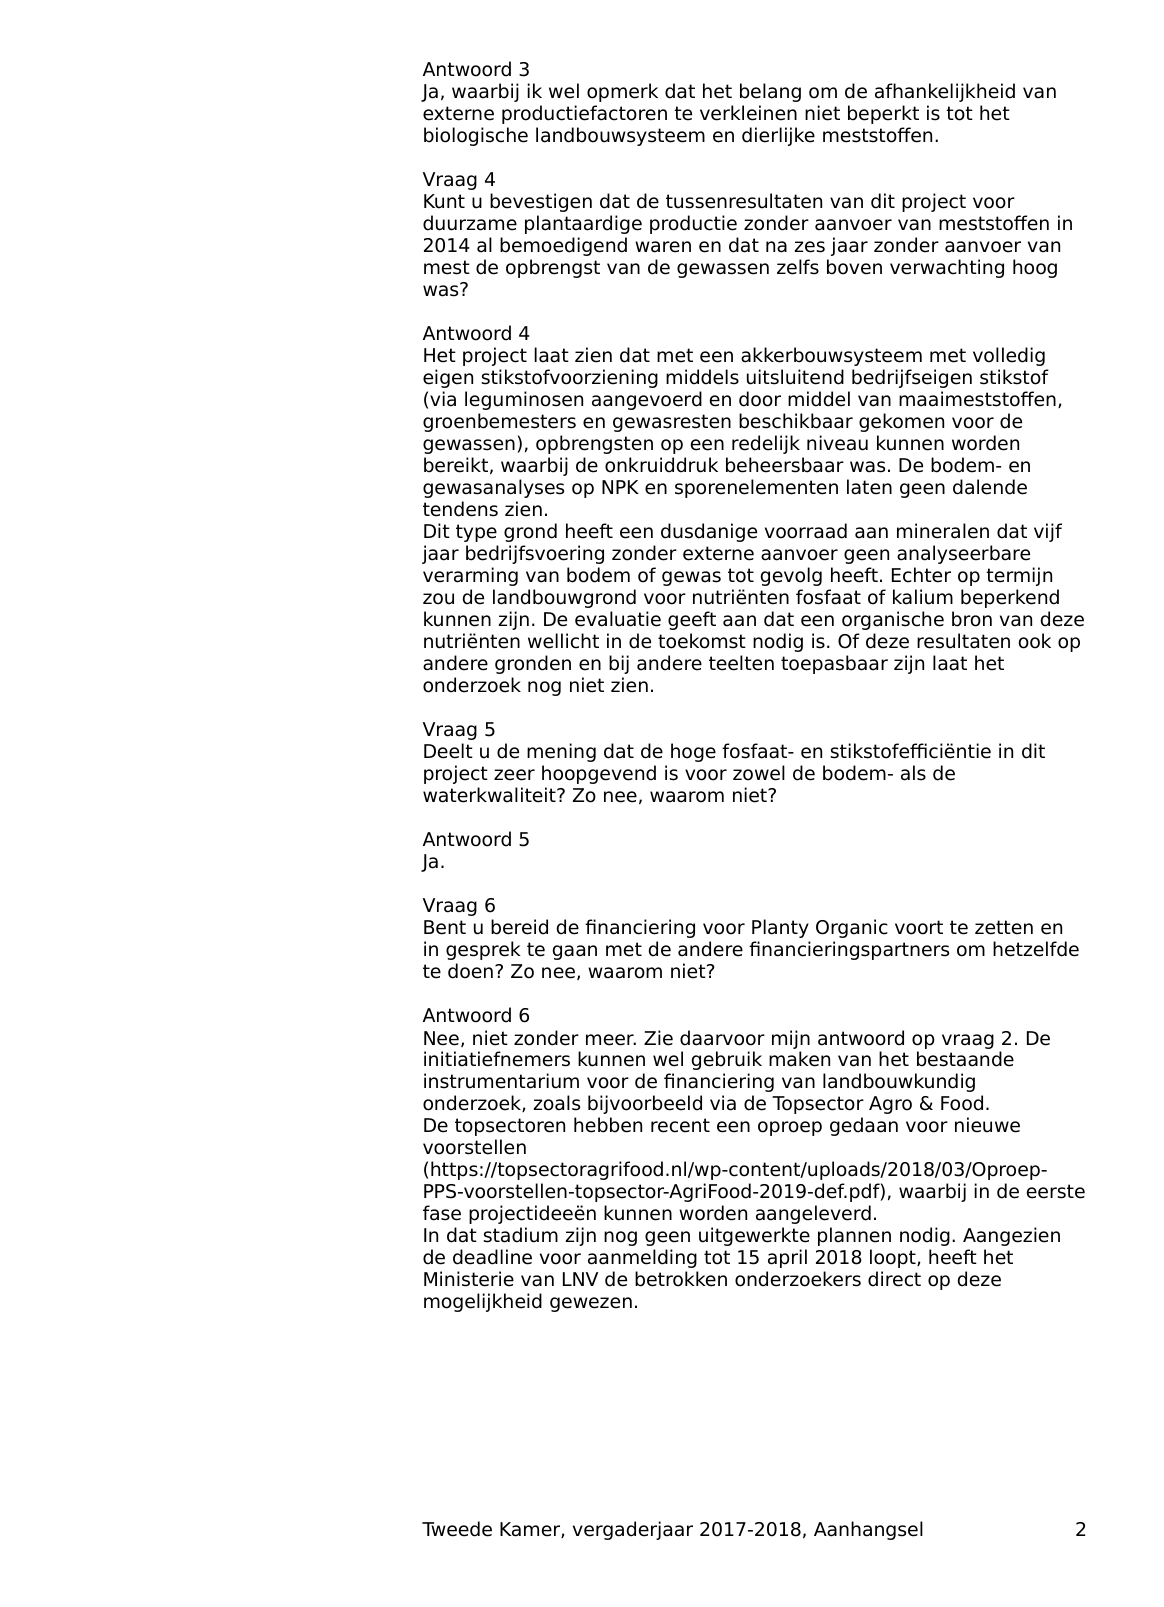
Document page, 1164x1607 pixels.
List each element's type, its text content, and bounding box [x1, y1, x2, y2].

text Antwoord 5 [422, 829, 1087, 851]
text Dit type grond heeft een dusdanige voorraad aan mineralen dat vijf jaar bedrijfsvoering zonder externe aanvoer geen analyseerbare verarming van bodem of gewas tot gevolg heeft. Echter op termijn zou de landbouwgrond voor nutriënten fosfaat of kalium beperkend kunnen zijn. De evaluatie geeft aan dat een organische bron van deze nutriënten wellicht in de toekomst nodig is. Of deze resultaten ook op andere gronden en bij andere teelten toepasbaar zijn laat het onderzoek nog niet zien. [422, 521, 1087, 697]
text In dat stadium zijn nog geen uitgewerkte plannen nodig. Aangezien de deadline voor aanmelding tot 15 april 2018 loopt, heeft het Ministerie van LNV de betrokken onderzoekers direct op deze mogelijkheid gewezen. [422, 1225, 1087, 1313]
text Antwoord 4 [422, 323, 1087, 345]
text Antwoord 3 [422, 59, 1087, 81]
text Kunt u bevestigen dat de tussenresultaten van dit project voor duurzame plantaardige productie zonder aanvoer van meststoffen in 2014 al bemoedigend waren en dat na zes jaar zonder aanvoer van mest de opbrengst van de gewassen zelfs boven verwachting hoog was? [422, 191, 1087, 301]
text Deelt u de mening dat de hoge fosfaat- en stikstofefficiëntie in dit project zeer hoopgevend is voor zowel de bodem- als de waterkwaliteit? Zo nee, waarom niet? [422, 741, 1087, 807]
text Ja, waarbij ik wel opmerk dat het belang om de afhankelijkheid van externe productiefactoren te verkleinen niet beperkt is tot het biologische landbouwsysteem en dierlijke meststoffen. [422, 81, 1087, 147]
text Het project laat zien dat met een akkerbouwsysteem met volledig eigen stikstofvoorziening middels uitsluitend bedrijfseigen stikstof (via leguminosen aangevoerd en door middel van maaimeststoffen, groenbemesters en gewasresten beschikbaar gekomen voor de gewassen), opbrengsten op een redelijk niveau kunnen worden bereikt, waarbij de onkruiddruk beheersbaar was. De bodem- en gewasanalyses op NPK en sporenelementen laten geen dalende tendens zien. [422, 345, 1087, 521]
text Antwoord 6 [422, 1005, 1087, 1027]
text Ja. [422, 851, 1087, 873]
text De topsectoren hebben recent een oproep gedaan voor nieuwe voorstellen (https://topsectoragrifood.nl/wp-content/uploads/2018/03/Oproep-PPS-voorstellen-topsector-AgriFood-2019-def.pdf), waarbij in de eerste fase projectideeën kunnen worden aangeleverd. [422, 1115, 1087, 1225]
text Vraag 5 [422, 719, 1087, 741]
text Bent u bereid de financiering voor Planty Organic voort te zetten en in gesprek te gaan met de andere financieringspartners om hetzelfde te doen? Zo nee, waarom niet? [422, 917, 1087, 983]
text Vraag 6 [422, 895, 1087, 917]
text Vraag 4 [422, 169, 1087, 191]
text Nee, niet zonder meer. Zie daarvoor mijn antwoord op vraag 2. De initiatiefnemers kunnen wel gebruik maken van het bestaande instrumentarium voor de financiering van landbouwkundig onderzoek, zoals bijvoorbeeld via de Topsector Agro & Food. [422, 1027, 1087, 1115]
